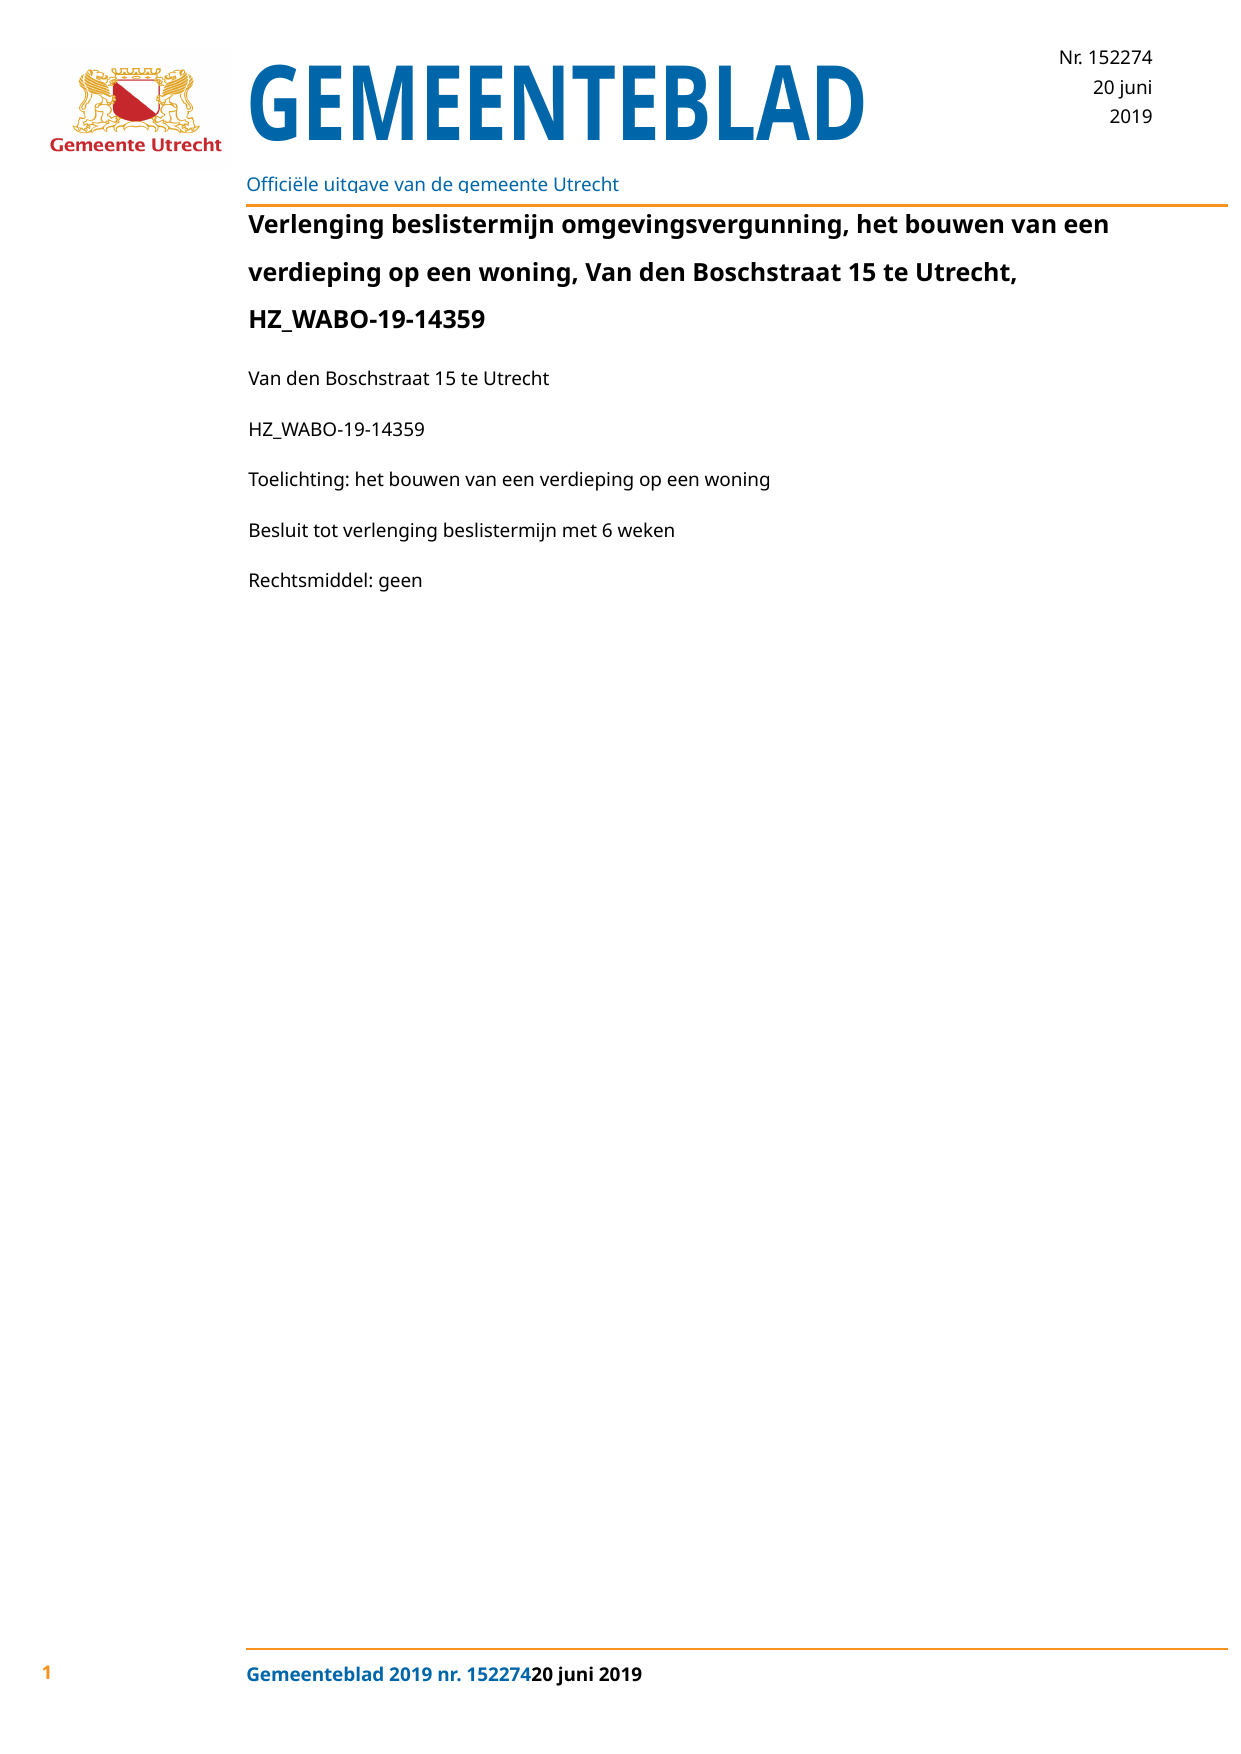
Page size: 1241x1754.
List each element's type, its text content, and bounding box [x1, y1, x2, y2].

picture [41, 47, 231, 172]
text Verlenging beslistermijn omgevingsvergunning, het bouwen van een verdieping op een woning, Van den Boschstraat 15 te Utrecht, HZ_WABO-19-14359 [248, 207, 1152, 336]
text HZ_WABO-19-14359 [248, 416, 1152, 442]
text Toelichting: het bouwen van een verdieping op een woning [248, 466, 1152, 492]
text Besluit tot verlenging beslistermijn met 6 weken [248, 517, 1152, 542]
text Rechtsmiddel: geen [248, 567, 1152, 593]
text Van den Boschstraat 15 te Utrecht [248, 366, 1152, 391]
